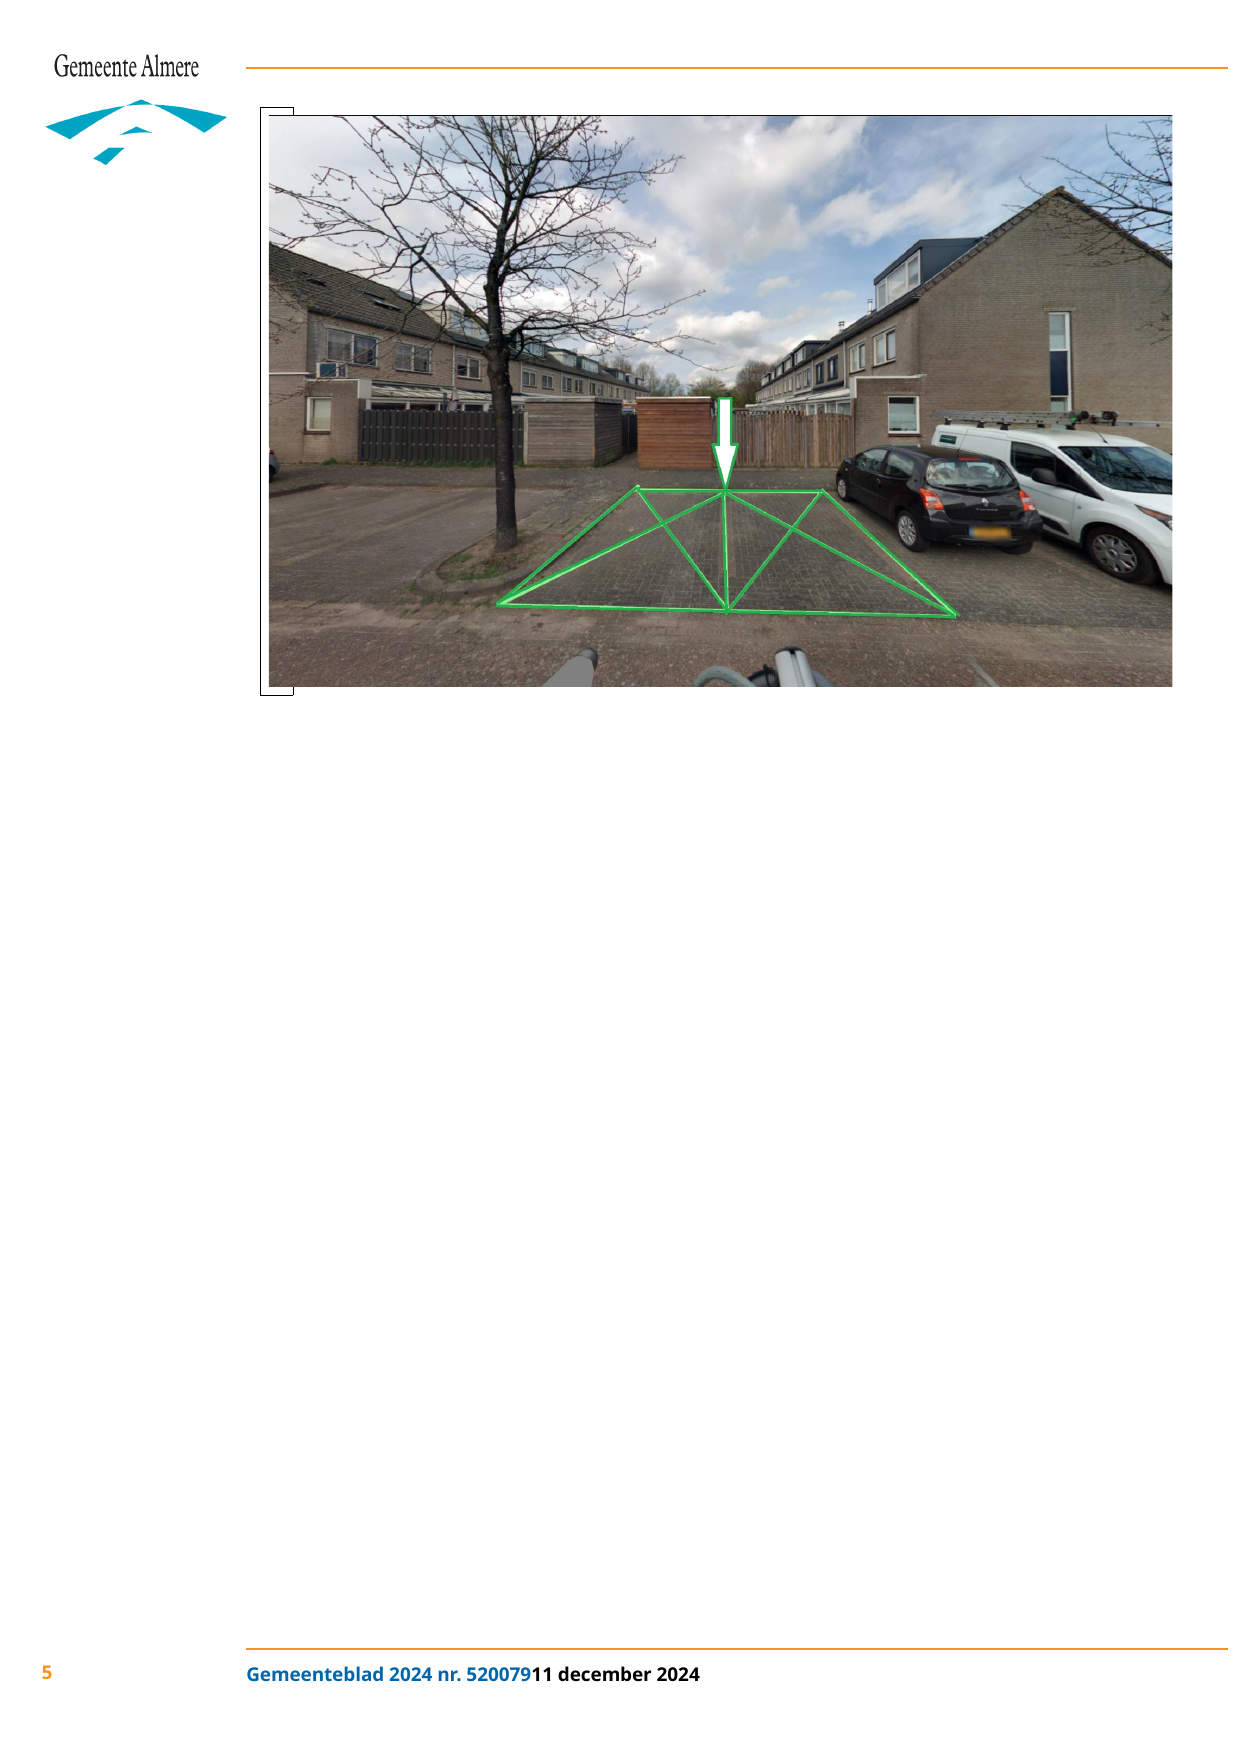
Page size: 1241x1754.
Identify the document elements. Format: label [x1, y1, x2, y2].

picture [268, 115, 1173, 687]
picture [41, 47, 231, 172]
